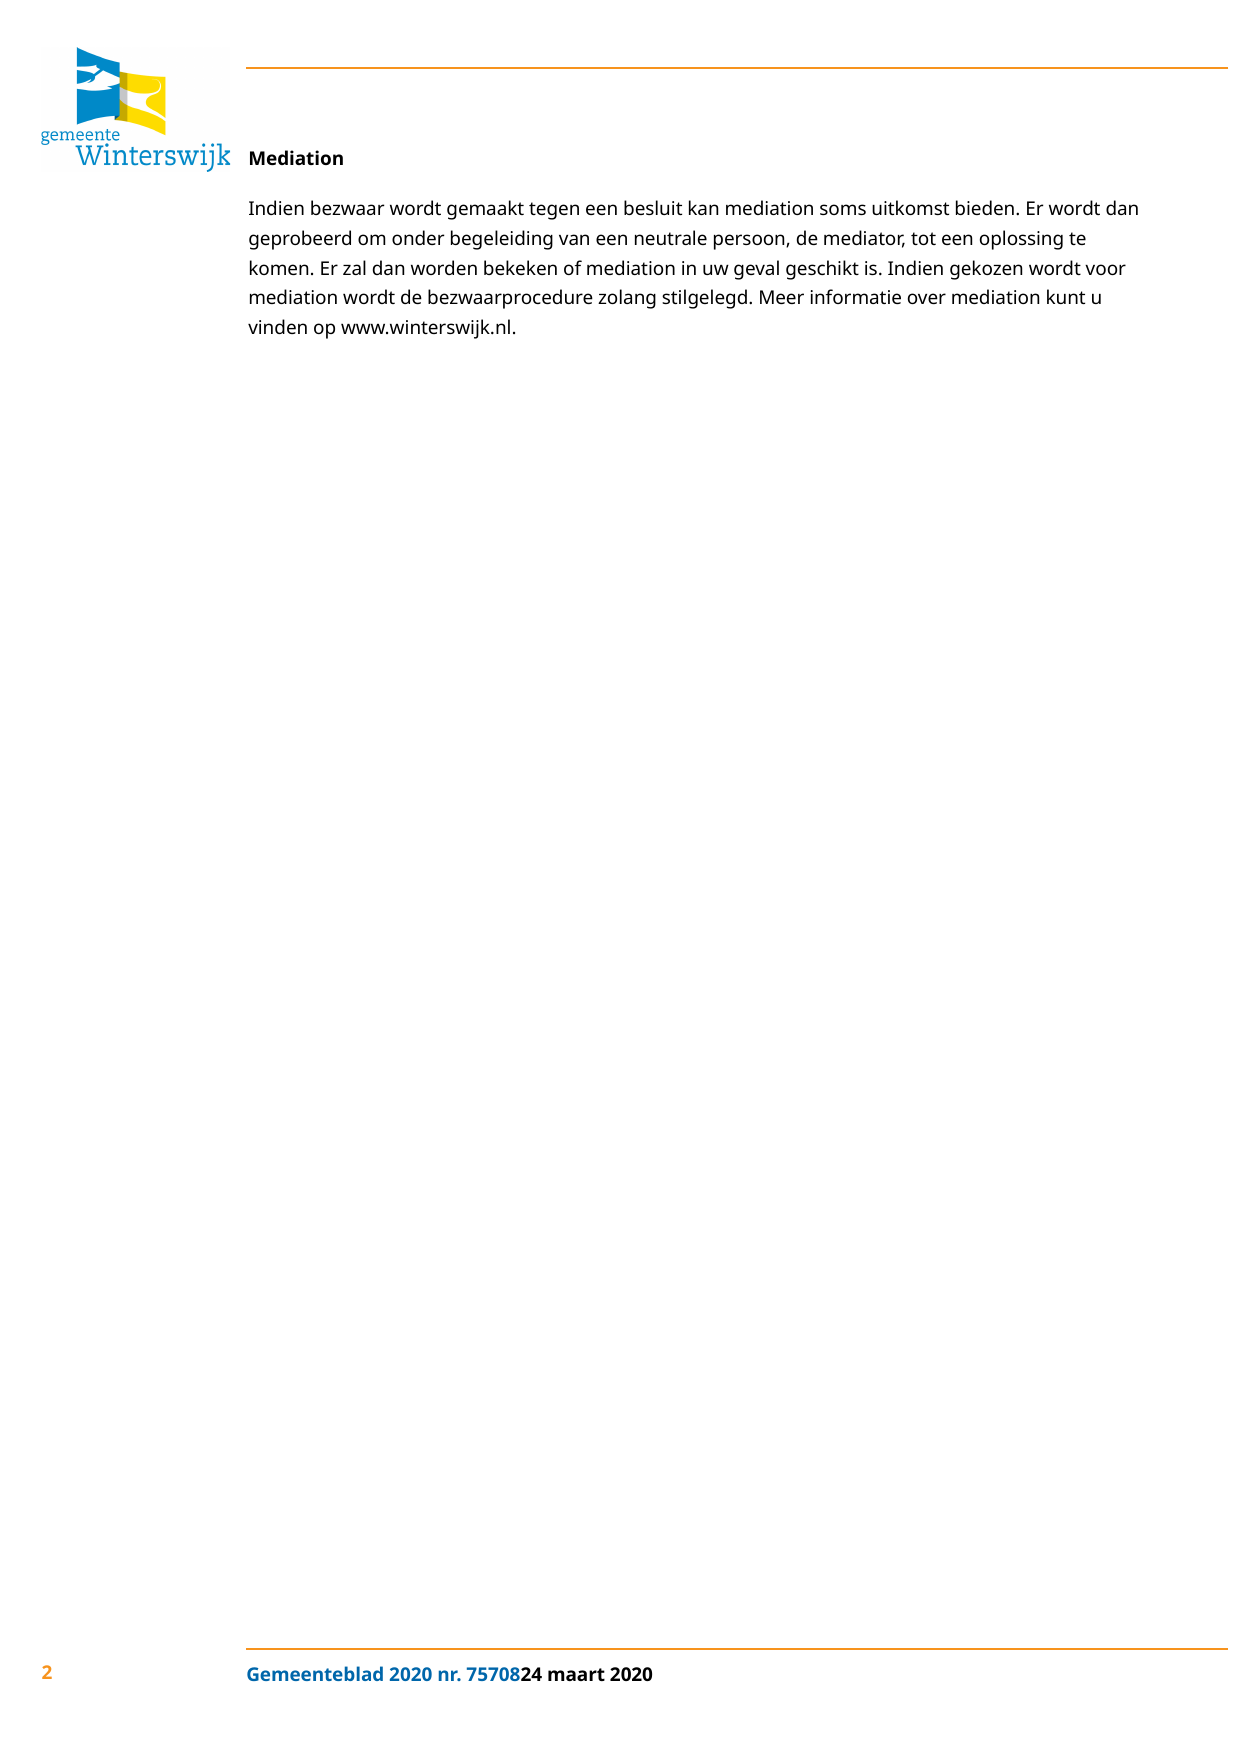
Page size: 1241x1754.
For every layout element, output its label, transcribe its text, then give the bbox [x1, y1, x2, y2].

text Indien bezwaar wordt gemaakt tegen een besluit kan mediation soms uitkomst bieden. Er wordt dan geprobeerd om onder begeleiding van een neutrale persoon, de mediator, tot een oplossing te komen. Er zal dan worden bekeken of mediation in uw geval geschikt is. Indien gekozen wordt voor mediation wordt de bezwaarprocedure zolang stilgelegd. Meer informatie over mediation kunt u vinden op www.winterswijk.nl. [248, 196, 1152, 340]
picture [225, 153, 231, 162]
picture [41, 47, 231, 172]
text Mediation [248, 145, 1152, 171]
